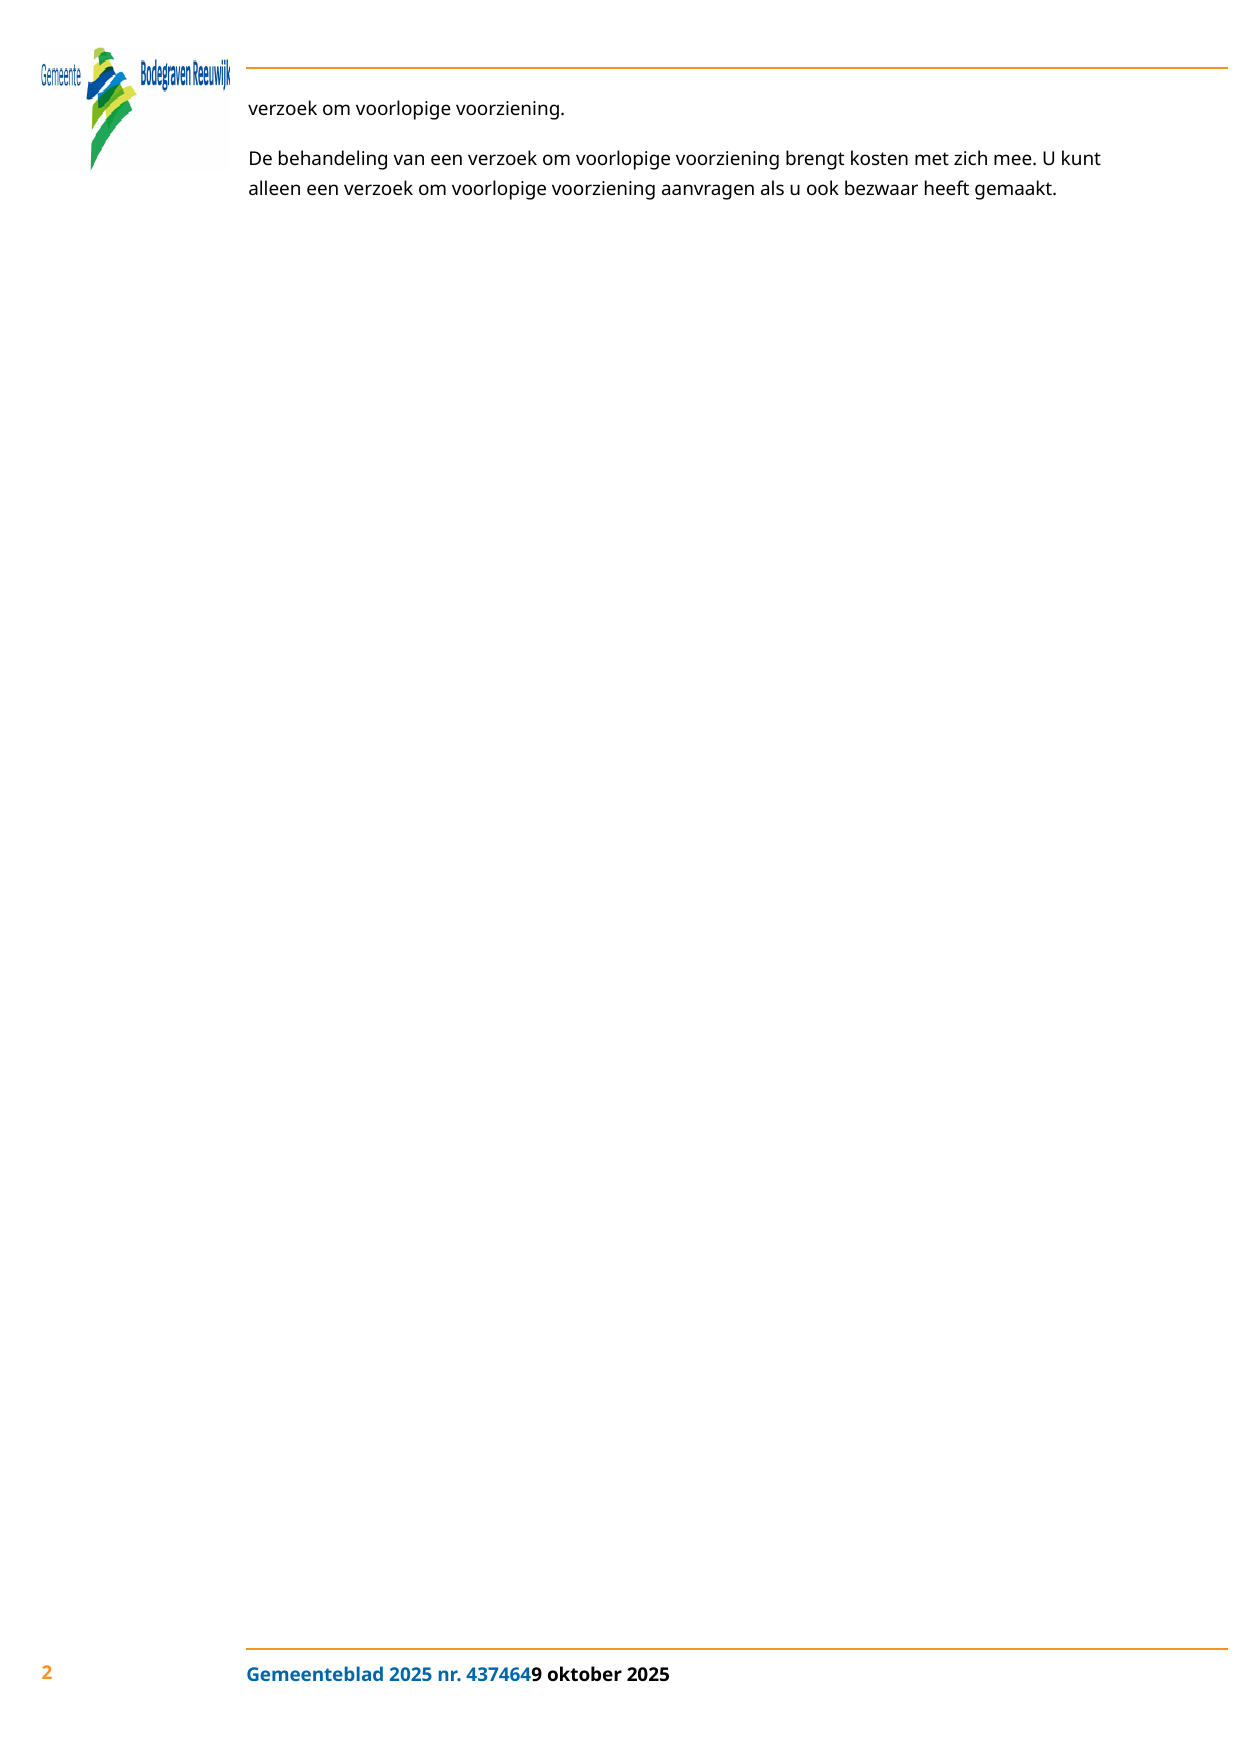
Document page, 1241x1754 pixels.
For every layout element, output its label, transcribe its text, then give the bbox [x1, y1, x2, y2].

text De behandeling van een verzoek om voorlopige voorziening brengt kosten met zich mee. U kunt alleen een verzoek om voorlopige voorziening aanvragen als u ook bezwaar heeft gemaakt. [248, 145, 1152, 201]
picture [41, 47, 231, 172]
text verzoek om voorlopige voorziening. [248, 95, 1152, 121]
